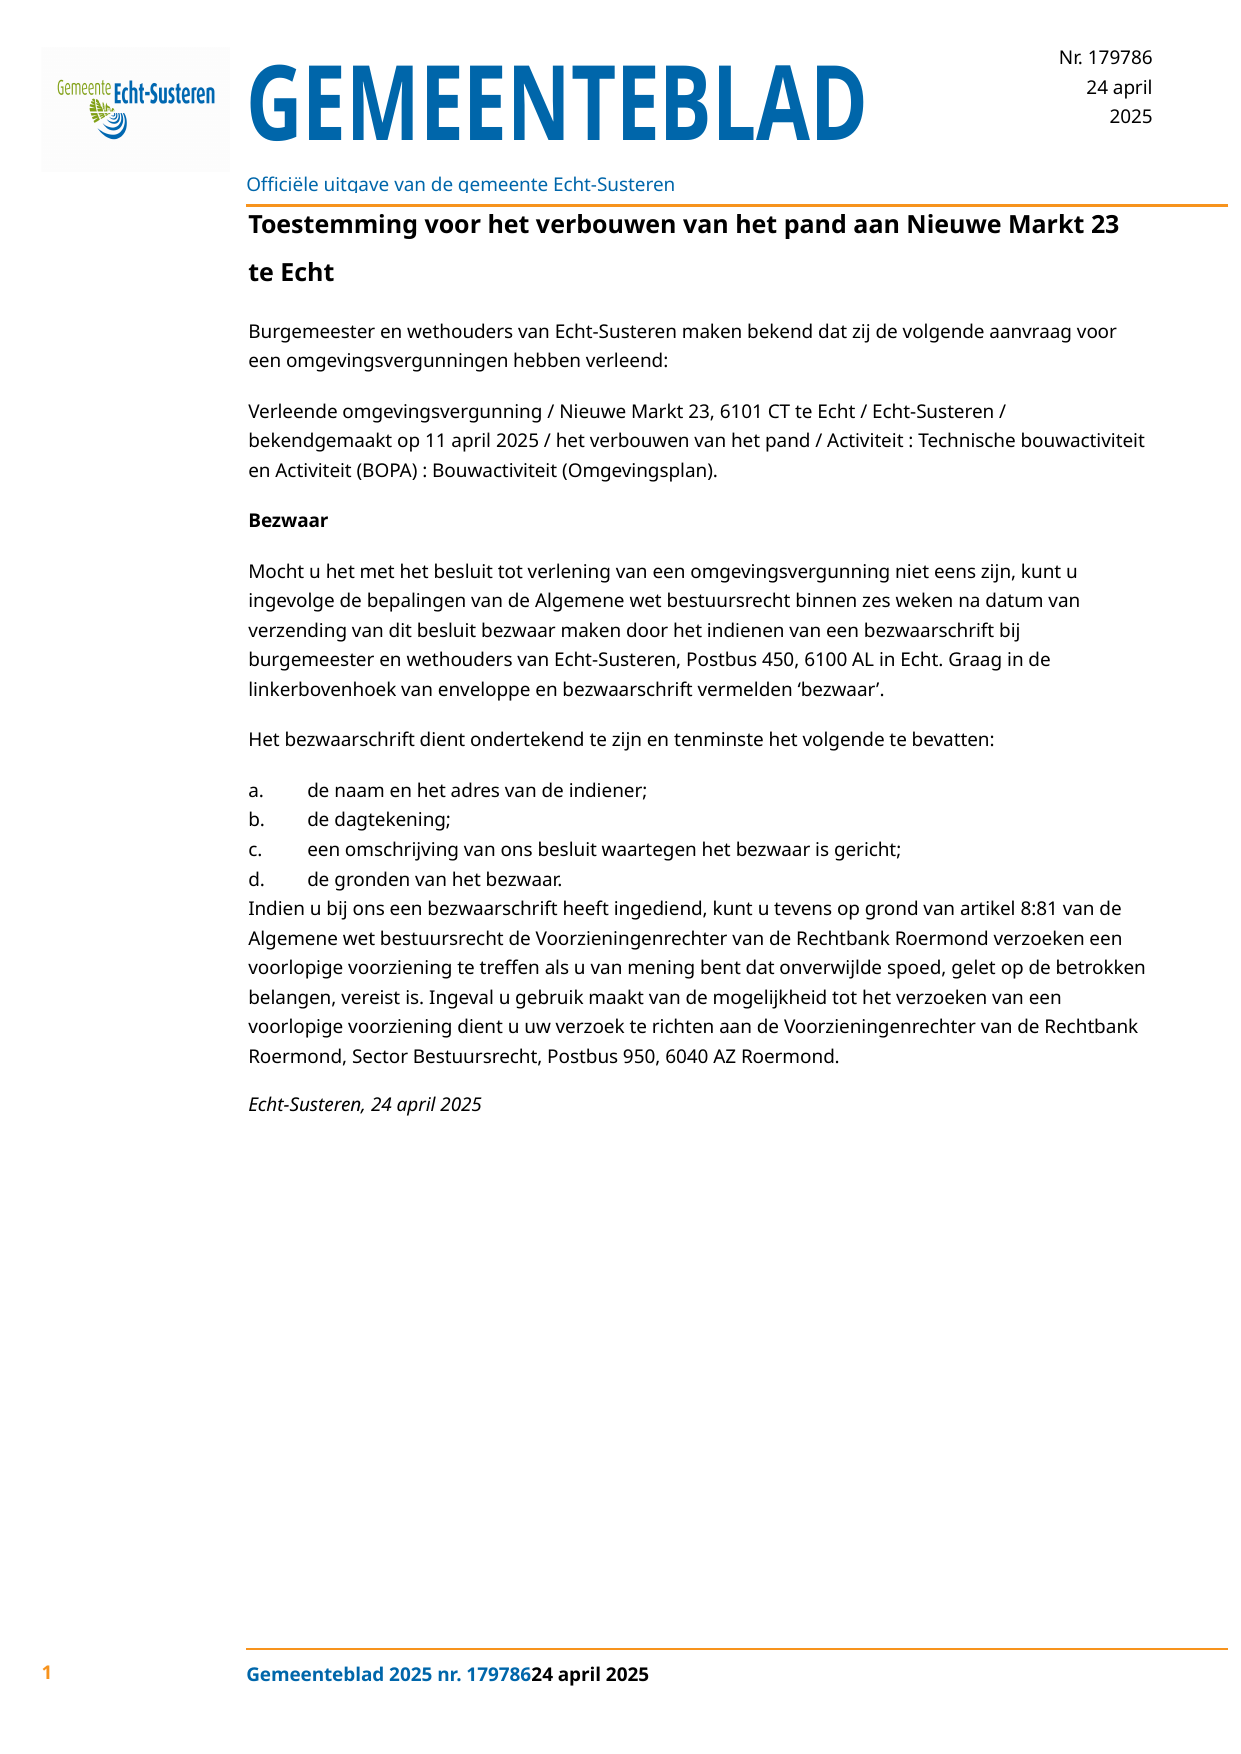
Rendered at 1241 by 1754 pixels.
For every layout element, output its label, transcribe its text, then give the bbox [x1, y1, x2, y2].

text Echt-Susteren, 24 april 2025 [248, 1091, 1152, 1117]
text Indien u bij ons een bezwaarschrift heeft ingediend, kunt u tevens op grond van artikel 8:81 van de Algemene wet bestuursrecht de Voorzieningenrechter van de Rechtbank Roermond verzoeken een voorlopige voorziening te treffen als u van mening bent dat onverwijlde spoed, gelet op de betrokken belangen, vereist is. Ingeval u gebruik maakt van de mogelijkheid tot het verzoeken van een voorlopige voorziening dient u uw verzoek te richten aan de Voorzieningenrechter van de Rechtbank Roermond, Sector Bestuursrecht, Postbus 950, 6040 AZ Roermond. [248, 895, 1152, 1069]
text Burgemeester en wethouders van Echt-Susteren maken bekend dat zij de volgende aanvraag voor een omgevingsvergunningen hebben verleend: [248, 318, 1152, 373]
list de gronden van het bezwaar. [248, 866, 1152, 892]
picture [41, 47, 231, 172]
text Mocht u het met het besluit tot verlening van een omgevingsvergunning niet eens zijn, kunt u ingevolge de bepalingen van de Algemene wet bestuursrecht binnen zes weken na datum van verzending van dit besluit bezwaar maken door het indienen van een bezwaarschrift bij burgemeester en wethouders van Echt-Susteren, Postbus 450, 6100 AL in Echt. Graag in de linkerbovenhoek van enveloppe en bezwaarschrift vermelden ‘bezwaar’. [248, 558, 1152, 702]
text Bezwaar [248, 507, 1152, 533]
list de naam en het adres van de indiener; [248, 777, 1152, 803]
list de dagtekening; [248, 807, 1152, 832]
list een omschrijving van ons besluit waartegen het bezwaar is gericht; [248, 836, 1152, 862]
text Verleende omgevingsvergunning / Nieuwe Markt 23, 6101 CT te Echt / Echt-Susteren / bekendgemaakt op 11 april 2025 / het verbouwen van het pand / Activiteit : Technische bouwactiviteit en Activiteit (BOPA) : Bouwactiviteit (Omgevingsplan). [248, 398, 1152, 483]
text Toestemming voor het verbouwen van het pand aan Nieuwe Markt 23 te Echt [248, 207, 1152, 288]
text Het bezwaarschrift dient ondertekend te zijn en tenminste het volgende te bevatten: [248, 727, 1152, 752]
